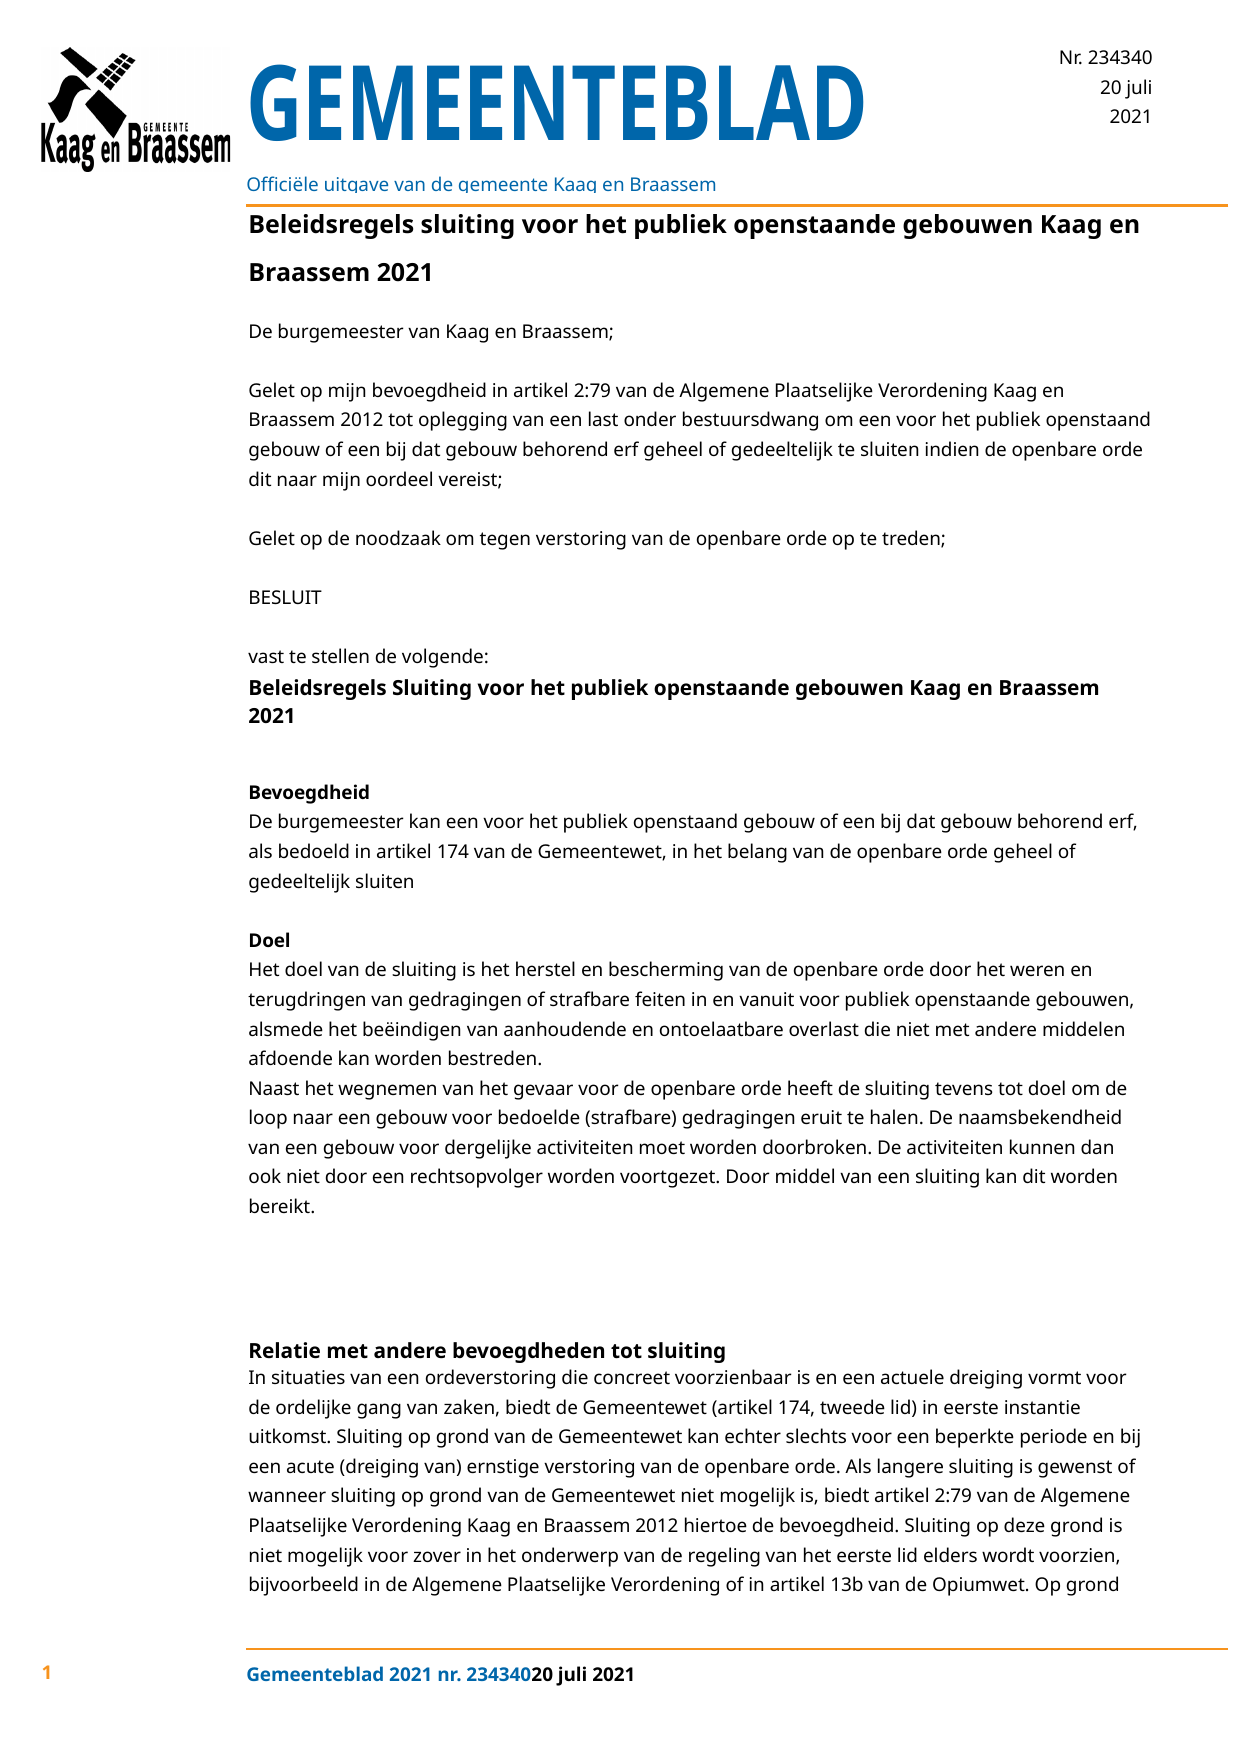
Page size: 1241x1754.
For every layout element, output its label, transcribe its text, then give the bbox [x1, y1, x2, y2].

text BESLUIT [248, 584, 1152, 610]
text Beleidsregels Sluiting voor het publiek openstaande gebouwen Kaag en Braassem 2021 [248, 673, 1152, 730]
text Relatie met andere bevoegdheden tot sluiting [248, 1336, 1152, 1364]
picture [41, 47, 231, 172]
text Naast het wegnemen van het gevaar voor de openbare orde heeft de sluiting tevens tot doel om de loop naar een gebouw voor bedoelde (strafbare) gedragingen eruit te halen. De naamsbekendheid van een gebouw voor dergelijke activiteiten moet worden doorbroken. De activiteiten kunnen dan ook niet door een rechtsopvolger worden voortgezet. Door middel van een sluiting kan dit worden bereikt. [248, 1075, 1152, 1219]
text De burgemeester van Kaag en Braassem; [248, 318, 1152, 344]
text vast te stellen de volgende: [248, 643, 1152, 669]
text Het doel van de sluiting is het herstel en bescherming van de openbare orde door het weren en terugdringen van gedragingen of strafbare feiten in en vanuit voor publiek openstaande gebouwen, alsmede het beëindigen van aanhoudende en ontoelaatbare overlast die niet met andere middelen afdoende kan worden bestreden. [248, 957, 1152, 1071]
text Gelet op mijn bevoegdheid in artikel 2:79 van de Algemene Plaatselijke Verordening Kaag en Braassem 2012 tot oplegging van een last onder bestuursdwang om een voor het publiek openstaand gebouw of een bij dat gebouw behorend erf geheel of gedeeltelijk te sluiten indien de openbare orde dit naar mijn oordeel vereist; [248, 377, 1152, 492]
text De burgemeester kan een voor het publiek openstaand gebouw of een bij dat gebouw behorend erf, als bedoeld in artikel 174 van de Gemeentewet, in het belang van de openbare orde geheel of gedeeltelijk sluiten [248, 809, 1152, 893]
text Bevoegdheid [248, 779, 1152, 805]
text Doel [248, 927, 1152, 953]
text In situaties van een ordeverstoring die concreet voorzienbaar is en een actuele dreiging vormt voor de ordelijke gang van zaken, biedt de Gemeentewet (artikel 174, tweede lid) in eerste instantie uitkomst. Sluiting op grond van de Gemeentewet kan echter slechts voor een beperkte periode en bij een acute (dreiging van) ernstige verstoring van de openbare orde. Als langere sluiting is gewenst of wanneer sluiting op grond van de Gemeentewet niet mogelijk is, biedt artikel 2:79 van de Algemene Plaatselijke Verordening Kaag en Braassem 2012 hiertoe de bevoegdheid. Sluiting op deze grond is niet mogelijk voor zover in het onderwerp van de regeling van het eerste lid elders wordt voorzien, bijvoorbeeld in de Algemene Plaatselijke Verordening of in artikel 13b van de Opiumwet. Op grond [248, 1364, 1152, 1597]
text Gelet op de noodzaak om tegen verstoring van de openbare orde op te treden; [248, 525, 1152, 551]
text Beleidsregels sluiting voor het publiek openstaande gebouwen Kaag en Braassem 2021 [248, 207, 1152, 288]
